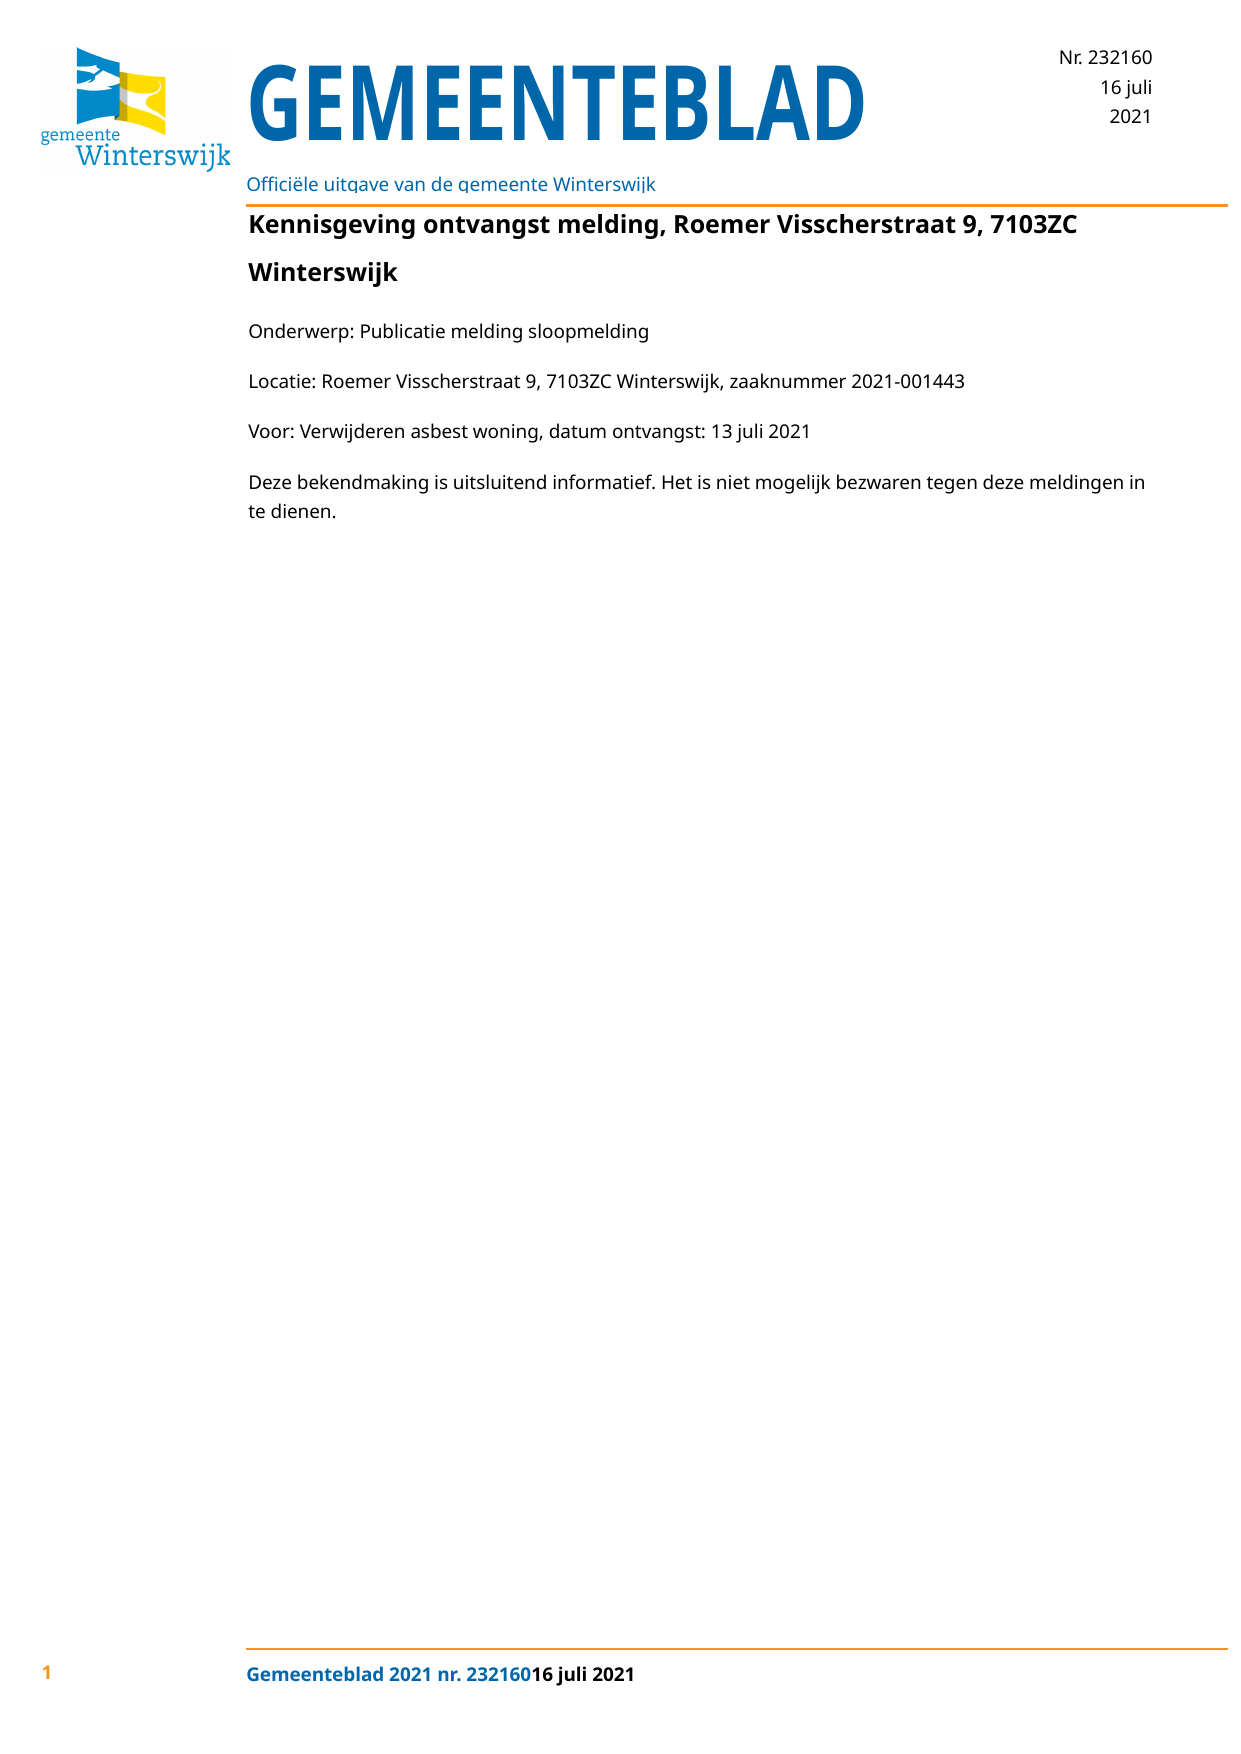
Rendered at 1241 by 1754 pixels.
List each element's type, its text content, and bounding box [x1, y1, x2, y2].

text Onderwerp: Publicatie melding sloopmelding [248, 318, 1152, 344]
text Locatie: Roemer Visscherstraat 9, 7103ZC Winterswijk, zaaknummer 2021-001443 [248, 368, 1152, 394]
picture [41, 47, 231, 172]
text Kennisgeving ontvangst melding, Roemer Visscherstraat 9, 7103ZC Winterswijk [248, 207, 1152, 288]
text Voor: Verwijderen asbest woning, datum ontvangst: 13 juli 2021 [248, 419, 1152, 444]
text Deze bekendmaking is uitsluitend informatief. Het is niet mogelijk bezwaren tegen deze meldingen in te dienen. [248, 469, 1152, 524]
picture [225, 153, 231, 162]
